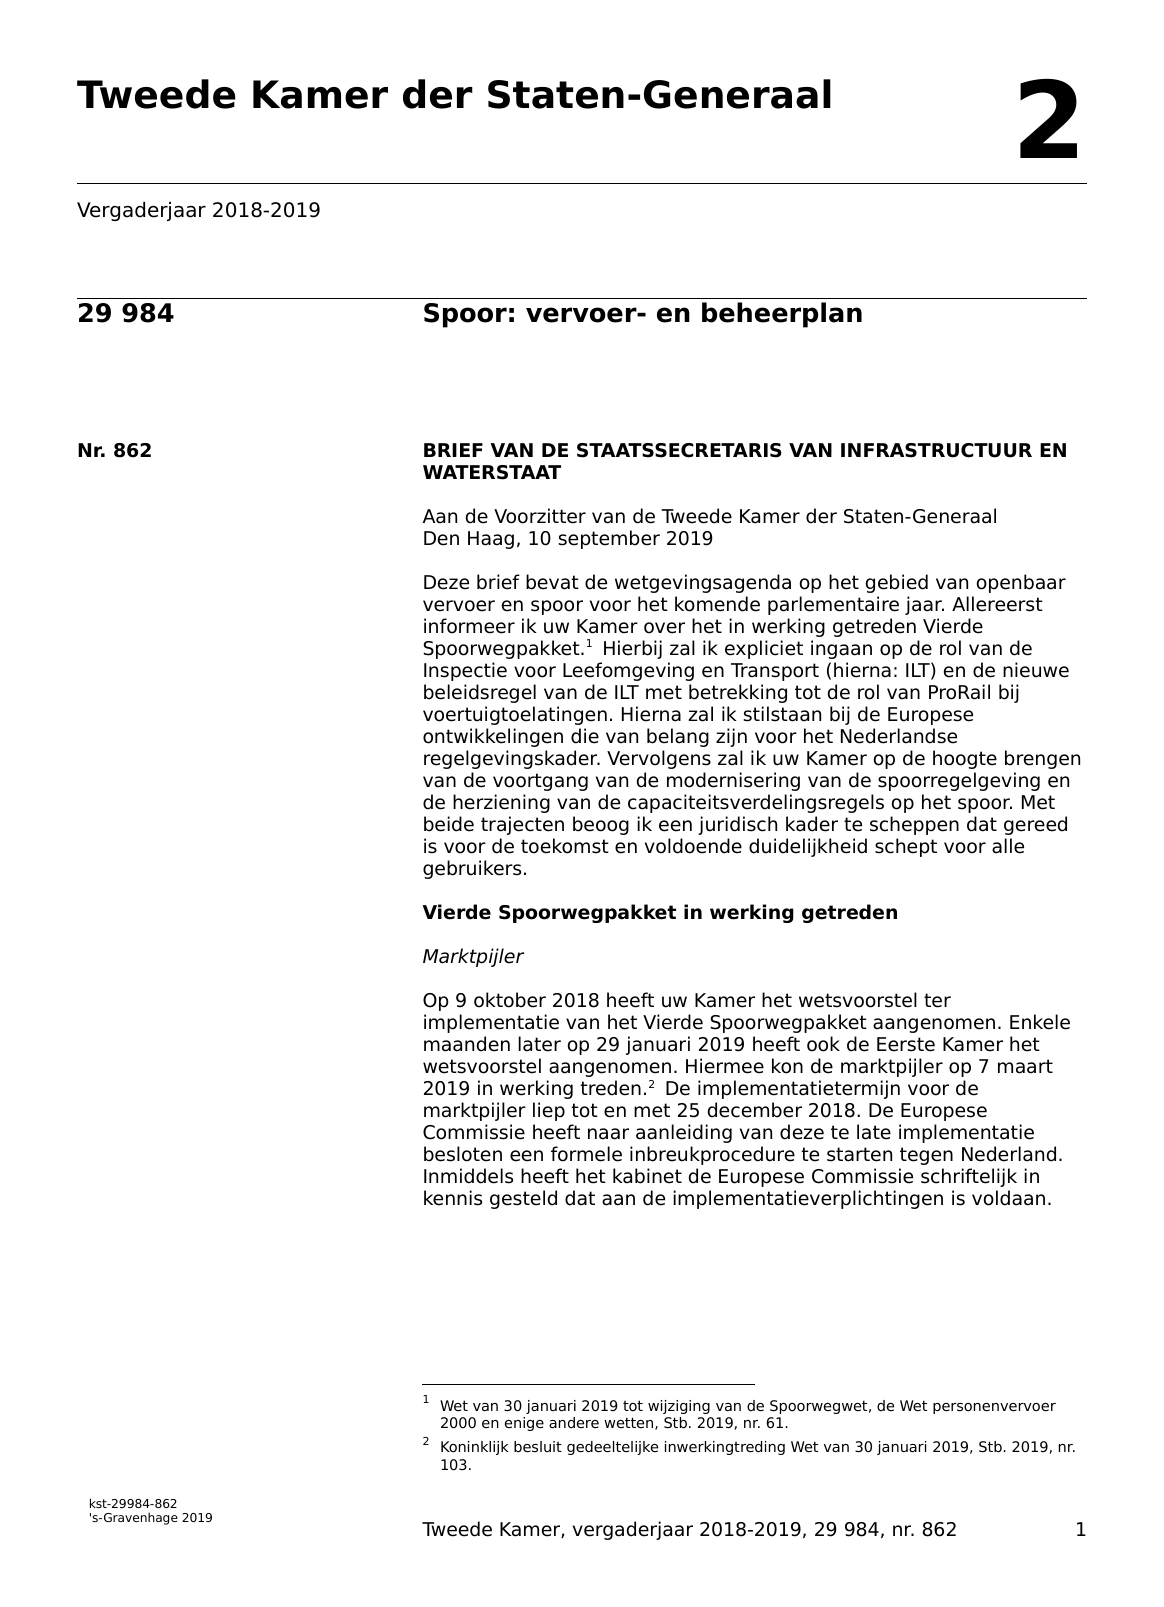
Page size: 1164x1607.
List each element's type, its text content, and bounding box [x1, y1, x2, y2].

subtitle Vierde Spoorwegpakket in werking getreden [422, 902, 1087, 924]
text Deze brief bevat de wetgevingsagenda op het gebied van openbaar vervoer en spoor voor het komende parlementaire jaar. Allereerst informeer ik uw Kamer over het in werking getreden Vierde Spoorwegpakket. Hierbij zal ik expliciet ingaan op de rol van de Inspectie voor Leefomgeving en Transport (hierna: ILT) en de nieuwe beleidsregel van de ILT met betrekking tot de rol van ProRail bij voertuigtoelatingen. Hierna zal ik stilstaan bij de Europese ontwikkelingen die van belang zijn voor het Nederlandse regelgevingskader. Vervolgens zal ik uw Kamer op de hoogte brengen van de voortgang van de modernisering van de spoorregelgeving en de herziening van de capaciteitsverdelingsregels op het spoor. Met beide trajecten beoog ik een juridisch kader te scheppen dat gereed is voor de toekomst en voldoende duidelijkheid schept voor alle gebruikers. [422, 572, 1087, 880]
subtitle Marktpijler [422, 946, 1087, 968]
text Wet van 30 januari 2019 tot wijziging van de Spoorwegwet, de Wet personenvervoer 2000 en enige andere wetten, Stb. 2019, nr. 61. [422, 1393, 1087, 1432]
text Koninklijk besluit gedeeltelijke inwerkingtreding Wet van 30 januari 2019, Stb. 2019, nr. 103. [422, 1435, 1087, 1474]
text Op 9 oktober 2018 heeft uw Kamer het wetsvoorstel ter implementatie van het Vierde Spoorwegpakket aangenomen. Enkele maanden later op 29 januari 2019 heeft ook de Eerste Kamer het wetsvoorstel aangenomen. Hiermee kon de marktpijler op 7 maart 2019 in werking treden. De implementatietermijn voor de marktpijler liep tot en met 25 december 2018. De Europese Commissie heeft naar aanleiding van deze te late implementatie besloten een formele inbreukprocedure te starten tegen Nederland. Inmiddels heeft het kabinet de Europese Commissie schriftelijk in kennis gesteld dat aan de implementatieverplichtingen is voldaan. [422, 990, 1087, 1210]
table_header 2 [886, 59, 1087, 183]
table_header Tweede Kamer der Staten-Generaal [77, 59, 886, 183]
text Den Haag, 10 september 2019 [422, 528, 1087, 550]
table_cell Vergaderjaar 2018-2019 [77, 184, 1087, 298]
text Aan de Voorzitter van de Tweede Kamer der Staten-Generaal [422, 506, 1087, 528]
text 's-Gravenhage 2019 [88, 1511, 323, 1525]
text kst-29984-862 [88, 1497, 323, 1511]
subtitle Nr. 862 BRIEF VAN DE STAATSSECRETARIS VAN INFRASTRUCTUUR EN WATERSTAAT [77, 440, 1087, 484]
subtitle 29 984 Spoor: vervoer- en beheerplan [77, 299, 1087, 329]
